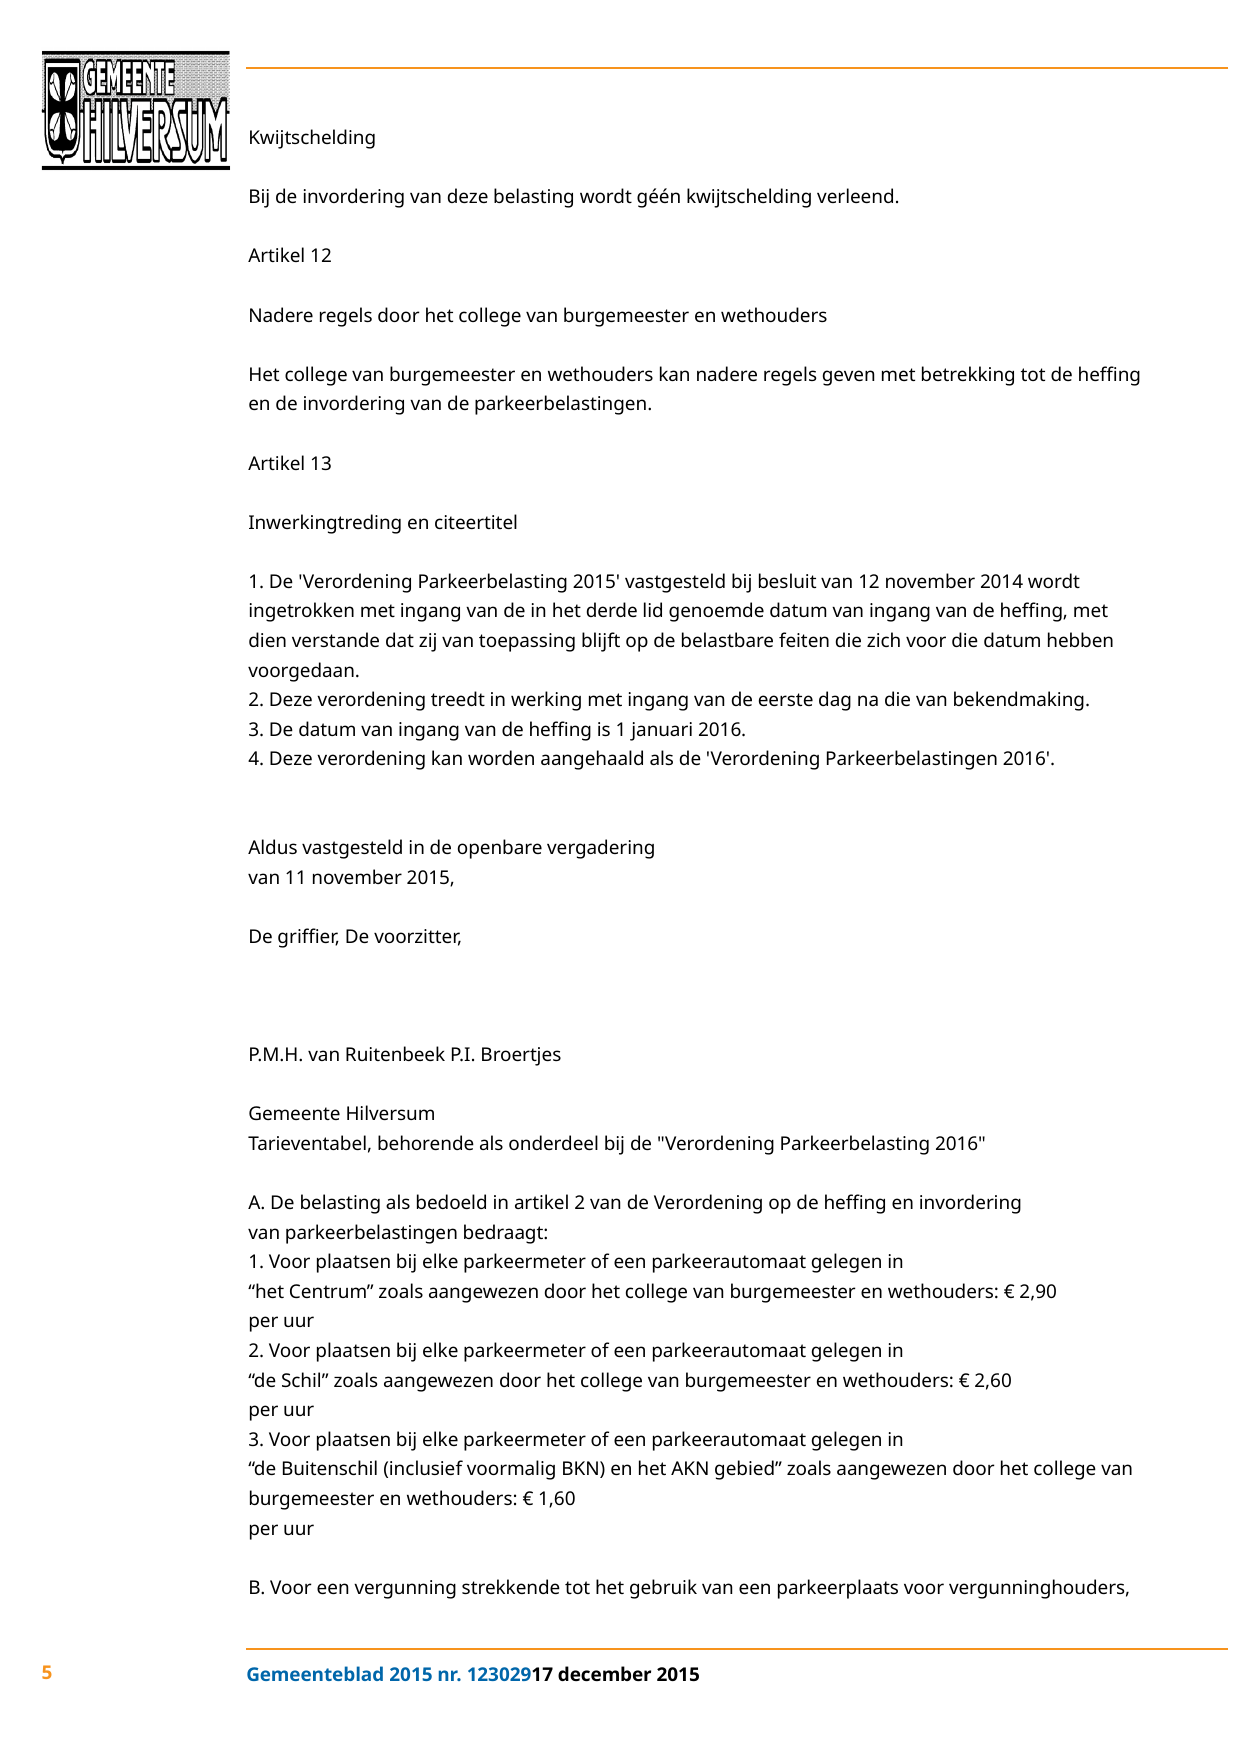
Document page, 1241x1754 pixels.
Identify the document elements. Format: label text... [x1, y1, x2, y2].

text A. De belasting als bedoeld in artikel 2 van de Verordening op de heffing en invordering [248, 1189, 1152, 1215]
text Bij de invordering van deze belasting wordt géén kwijtschelding verleend. [248, 183, 1152, 209]
text en de invordering van de parkeerbelastingen. [248, 391, 1152, 416]
text 3. Voor plaatsen bij elke parkeermeter of een parkeerautomaat gelegen in [248, 1426, 1152, 1452]
text Kwijtschelding [248, 124, 1152, 150]
text per uur [248, 1515, 1152, 1541]
text Inwerkingtreding en citeertitel [248, 509, 1152, 535]
text 2. Deze verordening treedt in werking met ingang van de eerste dag na die van bekendmaking. [248, 686, 1152, 712]
text Aldus vastgesteld in de openbare vergadering [248, 834, 1152, 860]
text Artikel 12 [248, 243, 1152, 268]
text “de Buitenschil (inclusief voormalig BKN) en het AKN gebied” zoals aangewezen door het college van burgemeester en wethouders: € 1,60 [248, 1456, 1152, 1511]
text per uur [248, 1396, 1152, 1422]
text van 11 november 2015, [248, 864, 1152, 890]
text 4. Deze verordening kan worden aangehaald als de 'Verordening Parkeerbelastingen 2016'. [248, 746, 1152, 771]
text De griffier, De voorzitter, [248, 923, 1152, 949]
picture [41, 47, 231, 172]
text “het Centrum” zoals aangewezen door het college van burgemeester en wethouders: € 2,90 [248, 1278, 1152, 1304]
text Artikel 13 [248, 450, 1152, 476]
text B. Voor een vergunning strekkende tot het gebruik van een parkeerplaats voor vergunninghouders, [248, 1574, 1152, 1600]
text Gemeente Hilversum [248, 1101, 1152, 1126]
text 1. De 'Verordening Parkeerbelasting 2015' vastgesteld bij besluit van 12 november 2014 wordt ingetrokken met ingang van de in het derde lid genoemde datum van ingang van de heffing, met dien verstande dat zij van toepassing blijft op de belastbare feiten die zich voor die datum hebben voorgedaan. [248, 568, 1152, 683]
text 2. Voor plaatsen bij elke parkeermeter of een parkeerautomaat gelegen in [248, 1337, 1152, 1363]
text Tarieventabel, behorende als onderdeel bij de "Verordening Parkeerbelasting 2016" [248, 1130, 1152, 1156]
text P.M.H. van Ruitenbeek P.I. Broertjes [248, 1041, 1152, 1067]
text 3. De datum van ingang van de heffing is 1 januari 2016. [248, 716, 1152, 742]
text van parkeerbelastingen bedraagt: [248, 1219, 1152, 1245]
text Nadere regels door het college van burgemeester en wethouders [248, 302, 1152, 328]
text per uur [248, 1308, 1152, 1333]
text Het college van burgemeester en wethouders kan nadere regels geven met betrekking tot de heffing [248, 361, 1152, 387]
text 1. Voor plaatsen bij elke parkeermeter of een parkeerautomaat gelegen in [248, 1248, 1152, 1274]
text “de Schil” zoals aangewezen door het college van burgemeester en wethouders: € 2,60 [248, 1367, 1152, 1393]
